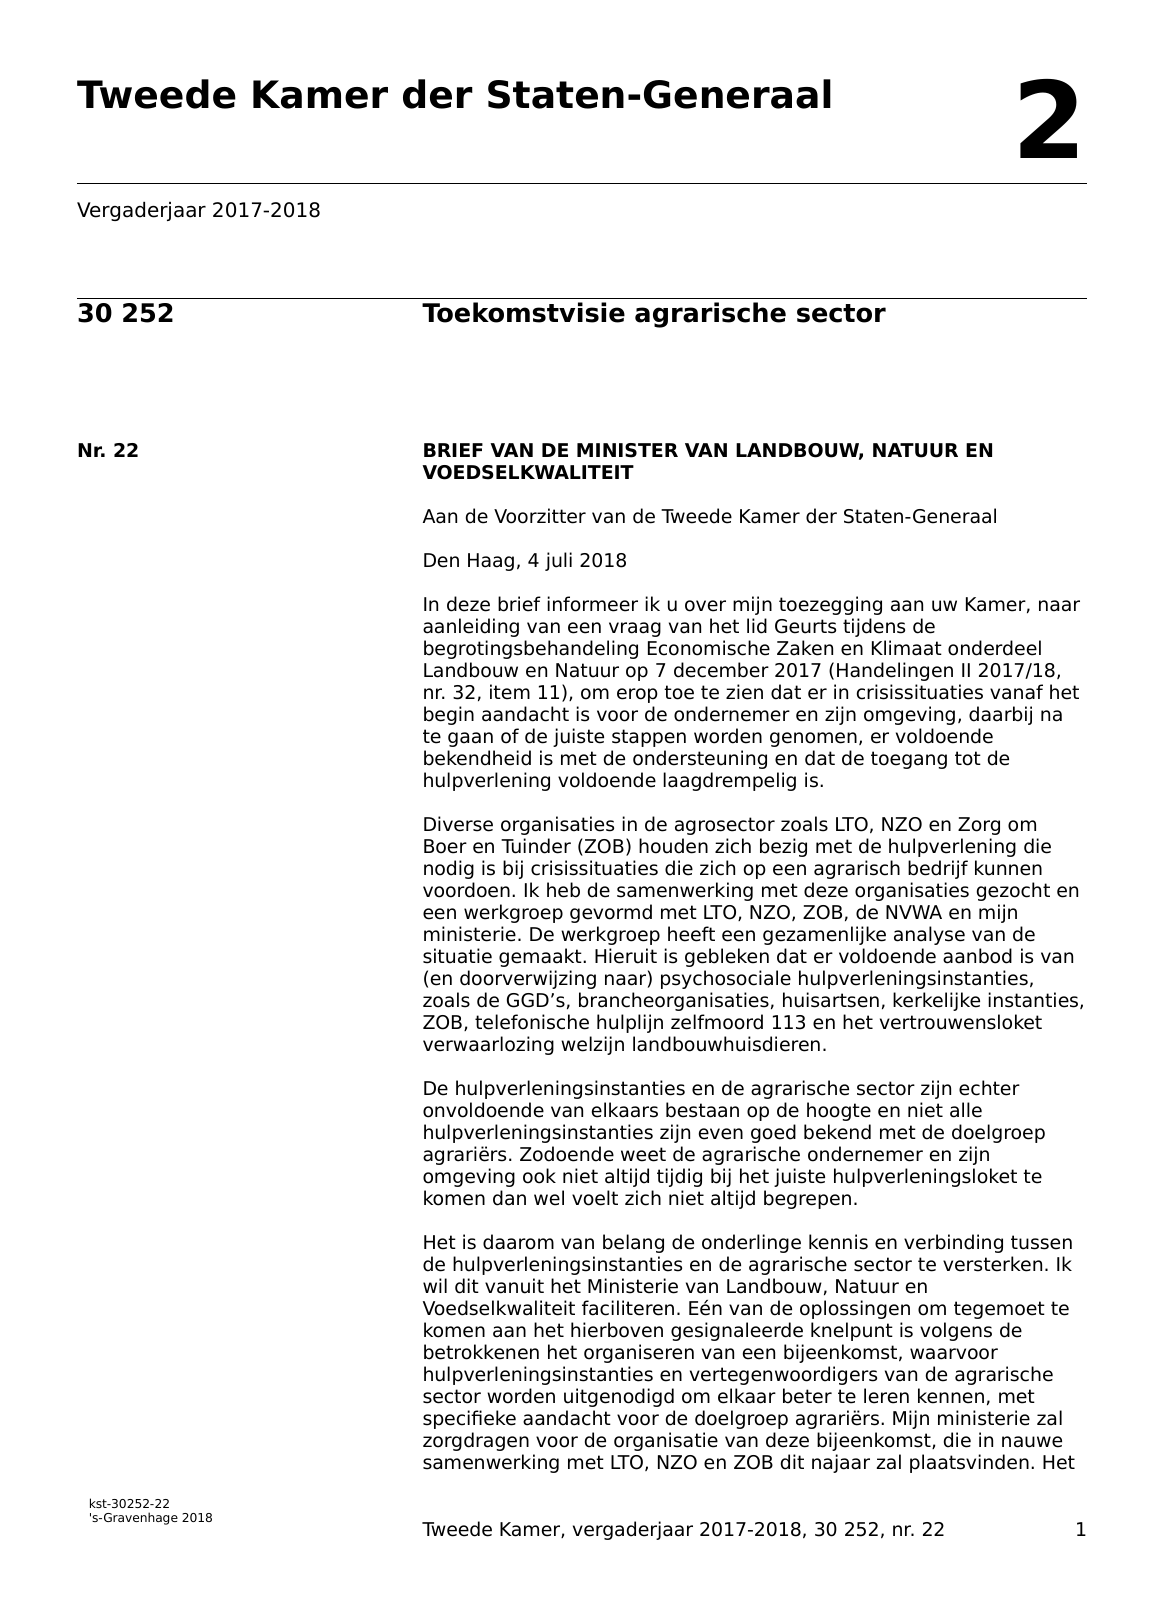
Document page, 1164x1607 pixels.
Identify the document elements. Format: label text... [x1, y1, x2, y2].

text 's-Gravenhage 2018 [88, 1511, 323, 1525]
text De hulpverleningsinstanties en de agrarische sector zijn echter onvoldoende van elkaars bestaan op de hoogte en niet alle hulpverleningsinstanties zijn even goed bekend met de doelgroep agrariërs. Zodoende weet de agrarische ondernemer en zijn omgeving ook niet altijd tijdig bij het juiste hulpverleningsloket te komen dan wel voelt zich niet altijd begrepen. [422, 1078, 1087, 1210]
subtitle Nr. 22 BRIEF VAN DE MINISTER VAN LANDBOUW, NATUUR EN VOEDSELKWALITEIT [77, 440, 1087, 484]
table_header 2 [886, 59, 1087, 183]
table_header Tweede Kamer der Staten-Generaal [77, 59, 886, 183]
text In deze brief informeer ik u over mijn toezegging aan uw Kamer, naar aanleiding van een vraag van het lid Geurts tijdens de begrotingsbehandeling Economische Zaken en Klimaat onderdeel Landbouw en Natuur op 7 december 2017 (Handelingen II 2017/18, nr. 32, item 11), om erop toe te zien dat er in crisissituaties vanaf het begin aandacht is voor de ondernemer en zijn omgeving, daarbij na te gaan of de juiste stappen worden genomen, er voldoende bekendheid is met de ondersteuning en dat de toegang tot de hulpverlening voldoende laagdrempelig is. [422, 594, 1087, 792]
text Aan de Voorzitter van de Tweede Kamer der Staten-Generaal [422, 506, 1087, 528]
table_cell Vergaderjaar 2017-2018 [77, 184, 1087, 298]
subtitle 30 252 Toekomstvisie agrarische sector [77, 299, 1087, 329]
text Het is daarom van belang de onderlinge kennis en verbinding tussen de hulpverleningsinstanties en de agrarische sector te versterken. Ik wil dit vanuit het Ministerie van Landbouw, Natuur en Voedselkwaliteit faciliteren. Eén van de oplossingen om tegemoet te komen aan het hierboven gesignaleerde knelpunt is volgens de betrokkenen het organiseren van een bijeenkomst, waarvoor hulpverleningsinstanties en vertegenwoordigers van de agrarische sector worden uitgenodigd om elkaar beter te leren kennen, met specifieke aandacht voor de doelgroep agrariërs. Mijn ministerie zal zorgdragen voor de organisatie van deze bijeenkomst, die in nauwe samenwerking met LTO, NZO en ZOB dit najaar zal plaatsvinden. Het [422, 1232, 1087, 1474]
text Diverse organisaties in de agrosector zoals LTO, NZO en Zorg om Boer en Tuinder (ZOB) houden zich bezig met de hulpverlening die nodig is bij crisissituaties die zich op een agrarisch bedrijf kunnen voordoen. Ik heb de samenwerking met deze organisaties gezocht en een werkgroep gevormd met LTO, NZO, ZOB, de NVWA en mijn ministerie. De werkgroep heeft een gezamenlijke analyse van de situatie gemaakt. Hieruit is gebleken dat er voldoende aanbod is van (en doorverwijzing naar) psychosociale hulpverleningsinstanties, zoals de GGD’s, brancheorganisaties, huisartsen, kerkelijke instanties, ZOB, telefonische hulplijn zelfmoord 113 en het vertrouwensloket verwaarlozing welzijn landbouwhuisdieren. [422, 814, 1087, 1056]
text Den Haag, 4 juli 2018 [422, 550, 1087, 572]
text kst-30252-22 [88, 1497, 323, 1511]
